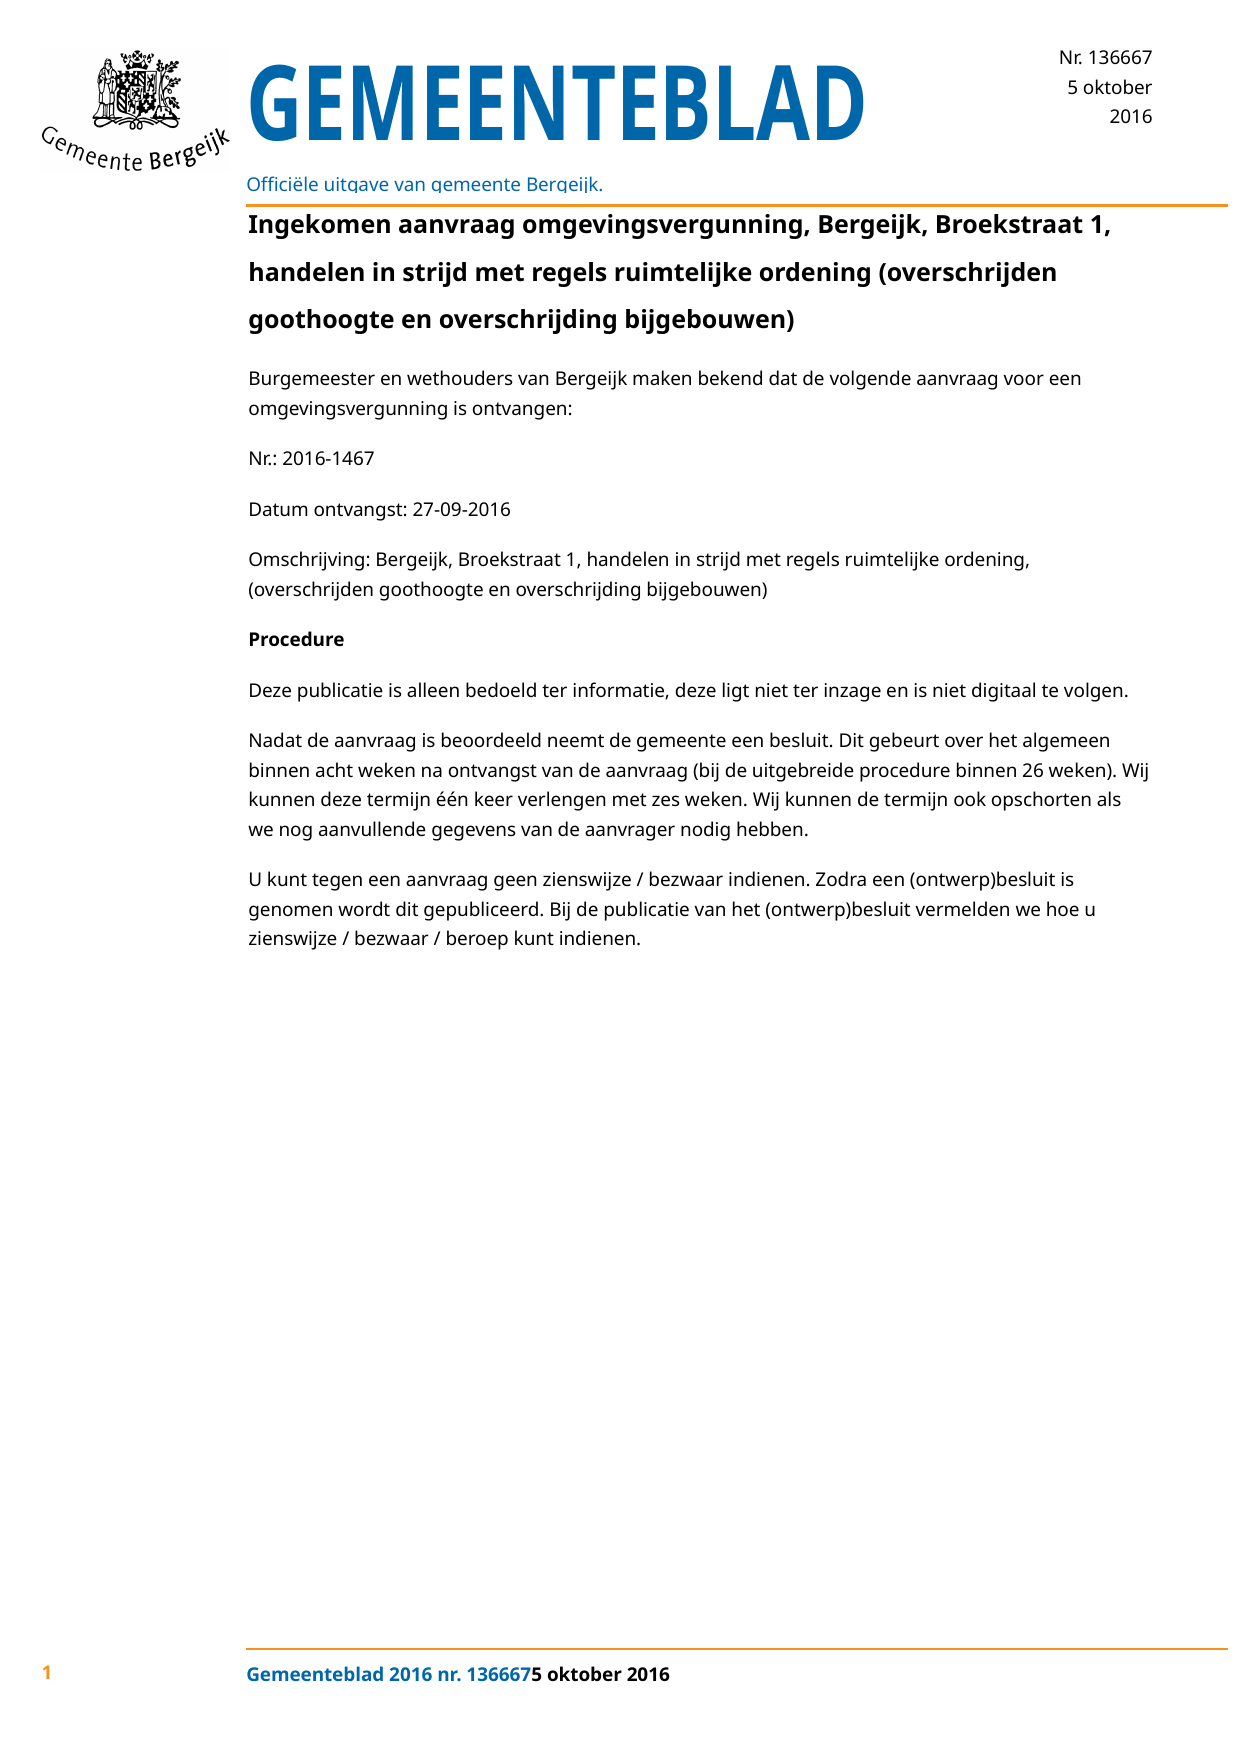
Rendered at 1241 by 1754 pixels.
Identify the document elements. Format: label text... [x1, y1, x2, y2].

text U kunt tegen een aanvraag geen zienswijze / bezwaar indienen. Zodra een (ontwerp)besluit is genomen wordt dit gepubliceerd. Bij de publicatie van het (ontwerp)besluit vermelden we hoe u zienswijze / bezwaar / beroep kunt indienen. [248, 866, 1152, 951]
text Nr.: 2016-1467 [248, 446, 1152, 471]
text Datum ontvangst: 27-09-2016 [248, 496, 1152, 522]
text Burgemeester en wethouders van Bergeijk maken bekend dat de volgende aanvraag voor een omgevingsvergunning is ontvangen: [248, 366, 1152, 421]
text Procedure [248, 626, 1152, 652]
text Deze publicatie is alleen bedoeld ter informatie, deze ligt niet ter inzage en is niet digitaal te volgen. [248, 677, 1152, 702]
text Ingekomen aanvraag omgevingsvergunning, Bergeijk, Broekstraat 1, handelen in strijd met regels ruimtelijke ordening (overschrijden goothoogte en overschrijding bijgebouwen) [248, 207, 1152, 336]
text Omschrijving: Bergeijk, Broekstraat 1, handelen in strijd met regels ruimtelijke ordening, (overschrijden goothoogte en overschrijding bijgebouwen) [248, 546, 1152, 602]
picture [41, 47, 231, 172]
text Nadat de aanvraag is beoordeeld neemt de gemeente een besluit. Dit gebeurt over het algemeen binnen acht weken na ontvangst van de aanvraag (bij de uitgebreide procedure binnen 26 weken). Wij kunnen deze termijn één keer verlengen met zes weken. Wij kunnen de termijn ook opschorten als we nog aanvullende gegevens van de aanvrager nodig hebben. [248, 727, 1152, 842]
